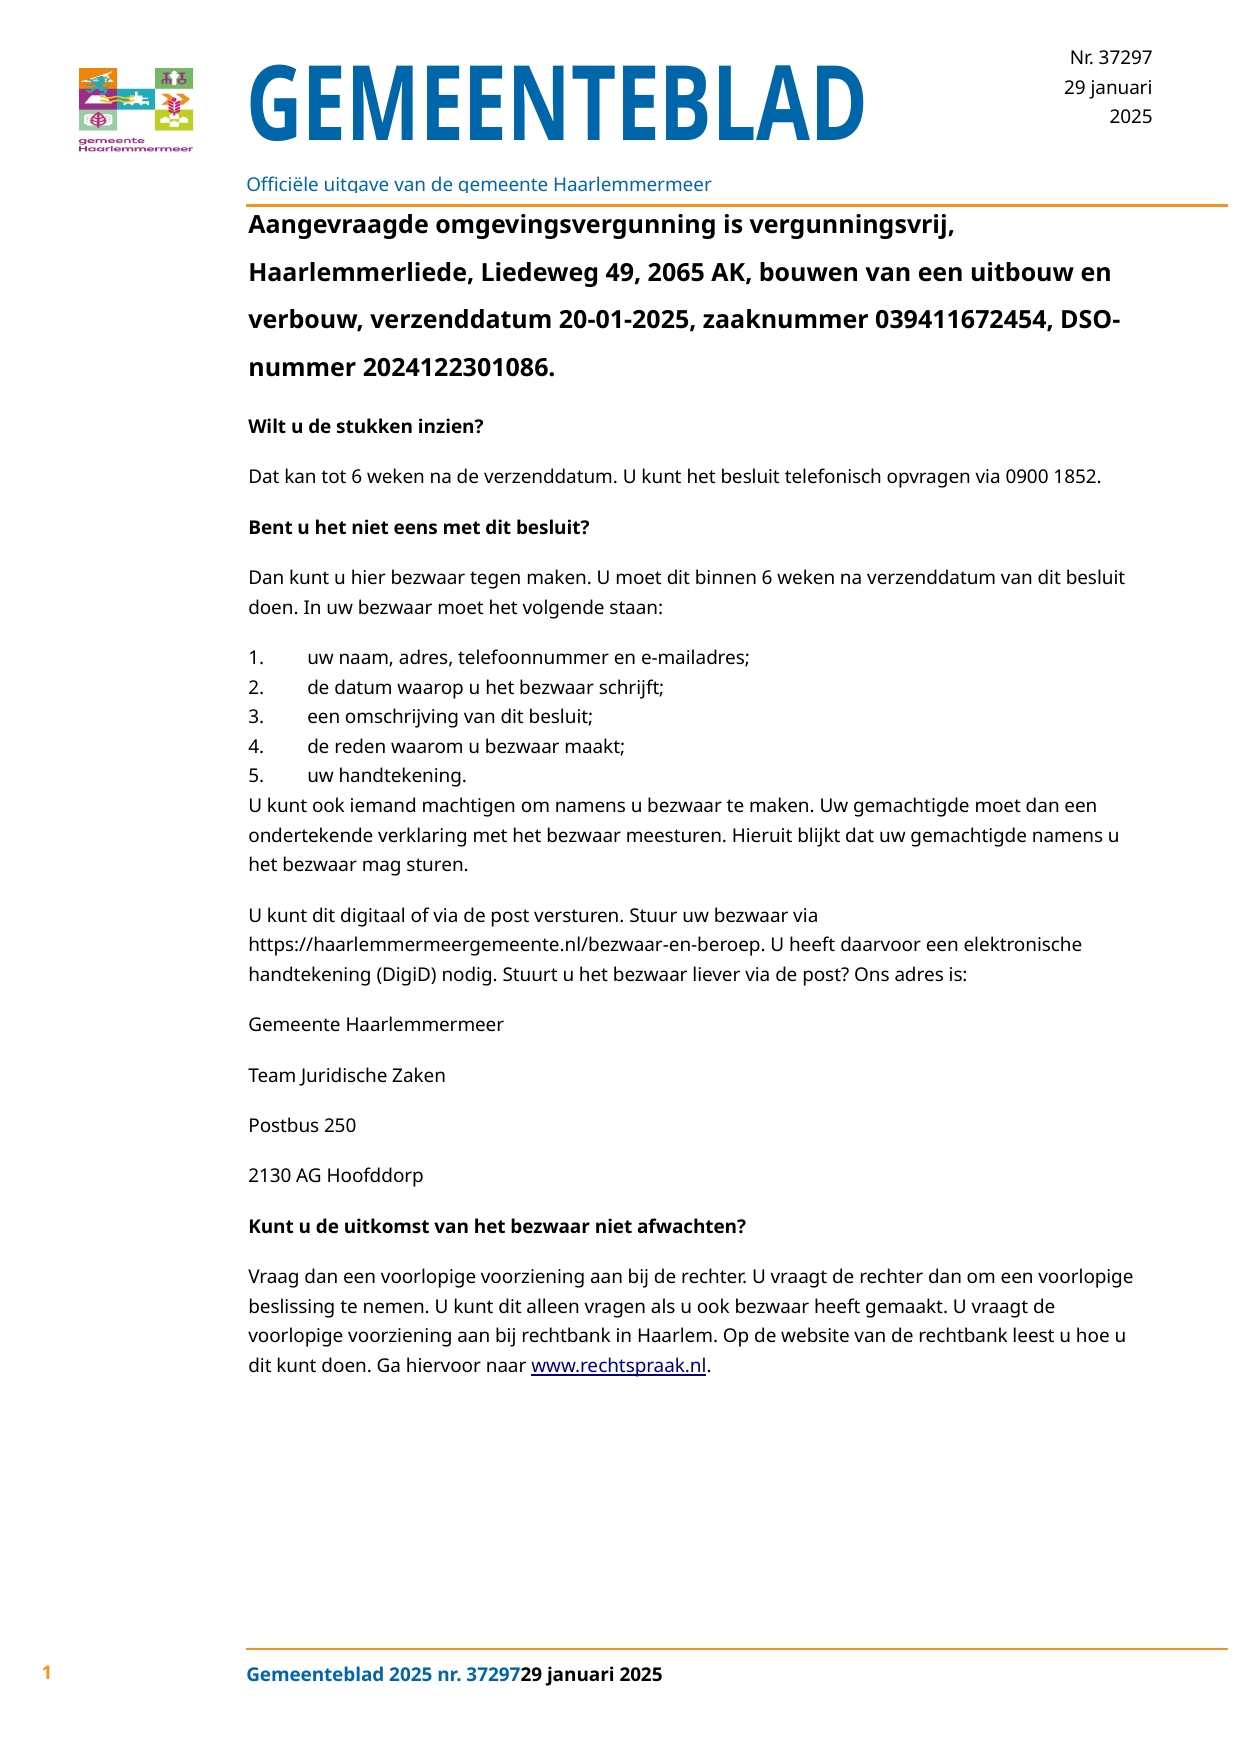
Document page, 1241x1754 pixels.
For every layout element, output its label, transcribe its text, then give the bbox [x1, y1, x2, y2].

text 2130 AG Hoofddorp [248, 1163, 1152, 1188]
text Vraag dan een voorlopige voorziening aan bij de rechter. U vraagt de rechter dan om een voorlopige beslissing te nemen. U kunt dit alleen vragen als u ook bezwaar heeft gemaakt. U vraagt de voorlopige voorziening aan bij rechtbank in Haarlem. Op de website van de rechtbank leest u hoe u dit kunt doen. Ga hiervoor naar www.rechtspraak.nl. [248, 1263, 1152, 1378]
text Dat kan tot 6 weken na de verzenddatum. U kunt het besluit telefonisch opvragen via 0900 1852. [248, 463, 1152, 489]
text Postbus 250 [248, 1112, 1152, 1138]
text Wilt u de stukken inzien? [248, 413, 1152, 439]
text Bent u het niet eens met dit besluit? [248, 514, 1152, 540]
list de datum waarop u het bezwaar schrijft; [248, 674, 1152, 700]
text Kunt u de uitkomst van het bezwaar niet afwachten? [248, 1213, 1152, 1239]
text U kunt ook iemand machtigen om namens u bezwaar te maken. Uw gemachtigde moet dan een ondertekende verklaring met het bezwaar meesturen. Hieruit blijkt dat uw gemachtigde namens u het bezwaar mag sturen. [248, 792, 1152, 877]
list een omschrijving van dit besluit; [248, 703, 1152, 729]
picture [41, 47, 231, 172]
text Team Juridische Zaken [248, 1062, 1152, 1088]
text U kunt dit digitaal of via de post versturen. Stuur uw bezwaar via https://haarlemmermeergemeente.nl/bezwaar-en-beroep. U heeft daarvoor een elektronische handtekening (DigiD) nodig. Stuurt u het bezwaar liever via de post? Ons adres is: [248, 902, 1152, 987]
list uw naam, adres, telefoonnummer en e-mailadres; [248, 644, 1152, 670]
text Aangevraagde omgevingsvergunning is vergunningsvrij, Haarlemmerliede, Liedeweg 49, 2065 AK, bouwen van een uitbouw en verbouw, verzenddatum 20-01-2025, zaaknummer 039411672454, DSO-nummer 2024122301086. [248, 207, 1152, 384]
text Gemeente Haarlemmermeer [248, 1011, 1152, 1037]
list de reden waarom u bezwaar maakt; [248, 733, 1152, 759]
list uw handtekening. [248, 763, 1152, 788]
text Dan kunt u hier bezwaar tegen maken. U moet dit binnen 6 weken na verzenddatum van dit besluit doen. In uw bezwaar moet het volgende staan: [248, 564, 1152, 620]
